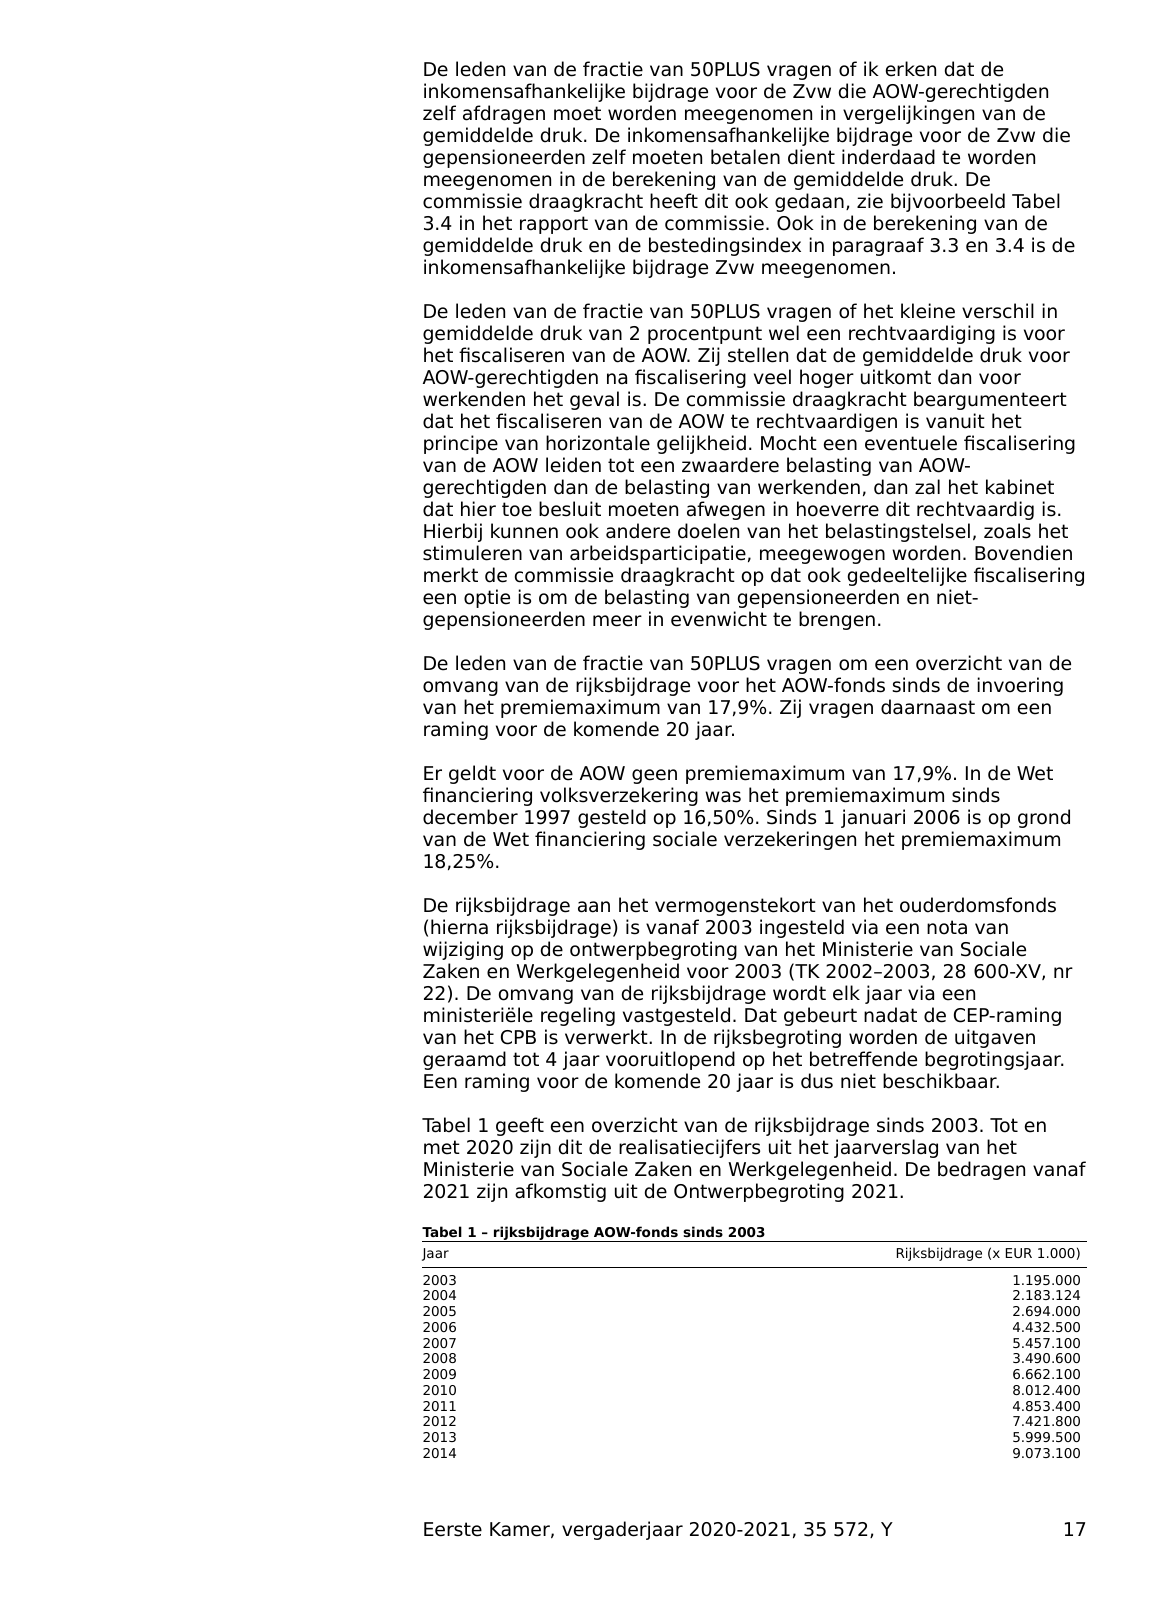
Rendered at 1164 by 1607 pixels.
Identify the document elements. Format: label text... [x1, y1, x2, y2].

table_cell 2004 [422, 1288, 555, 1304]
text De rijksbijdrage aan het vermogenstekort van het ouderdomsfonds (hierna rijksbijdrage) is vanaf 2003 ingesteld via een nota van wijziging op de ontwerpbegroting van het Ministerie van Sociale Zaken en Werkgelegenheid voor 2003 (TK 2002–2003, 28 600-XV, nr 22). De omvang van de rijksbijdrage wordt elk jaar via een ministeriële regeling vastgesteld. Dat gebeurt nadat de CEP-raming van het CPB is verwerkt. In de rijksbegroting worden de uitgaven geraamd tot 4 jaar vooruitlopend op het betreffende begrotingsjaar. Een raming voor de komende 20 jaar is dus niet beschikbaar. [422, 895, 1087, 1093]
table_cell 6.662.100 [555, 1367, 1087, 1383]
table_cell 2010 [422, 1383, 555, 1398]
table_cell 7.421.800 [555, 1414, 1087, 1430]
table_cell 5.999.500 [555, 1430, 1087, 1446]
table_cell 9.073.100 [555, 1446, 1087, 1461]
text De leden van de fractie van 50PLUS vragen om een overzicht van de omvang van de rijksbijdrage voor het AOW-fonds sinds de invoering van het premiemaximum van 17,9%. Zij vragen daarnaast om een raming voor de komende 20 jaar. [422, 653, 1087, 741]
table_cell 2006 [422, 1320, 555, 1335]
table_cell 3.490.600 [555, 1351, 1087, 1367]
table_cell 2.183.124 [555, 1288, 1087, 1304]
table_cell Jaar [422, 1242, 555, 1267]
table_cell 4.432.500 [555, 1320, 1087, 1335]
table_cell 2014 [422, 1446, 555, 1461]
table_cell 2009 [422, 1367, 555, 1383]
text Tabel 1 geeft een overzicht van de rijksbijdrage sinds 2003. Tot en met 2020 zijn dit de realisatiecijfers uit het jaarverslag van het Ministerie van Sociale Zaken en Werkgelegenheid. De bedragen vanaf 2021 zijn afkomstig uit de Ontwerpbegroting 2021. [422, 1115, 1087, 1203]
table_cell 2003 [422, 1268, 555, 1288]
table_cell 2.694.000 [555, 1304, 1087, 1320]
table_cell 1.195.000 [555, 1268, 1087, 1288]
text Er geldt voor de AOW geen premiemaximum van 17,9%. In de Wet financiering volksverzekering was het premiemaximum sinds december 1997 gesteld op 16,50%. Sinds 1 januari 2006 is op grond van de Wet financiering sociale verzekeringen het premiemaximum 18,25%. [422, 763, 1087, 873]
table_cell 2012 [422, 1414, 555, 1430]
table_cell 8.012.400 [555, 1383, 1087, 1398]
table_cell 2011 [422, 1398, 555, 1414]
table_cell 2005 [422, 1304, 555, 1320]
table_cell 2008 [422, 1351, 555, 1367]
table_header Tabel 1 – rijksbijdrage AOW-fonds sinds 2003 [422, 1225, 1087, 1241]
table_cell 2007 [422, 1335, 555, 1351]
table_cell Rijksbijdrage (x EUR 1.000) [555, 1242, 1087, 1267]
table_cell 4.853.400 [555, 1398, 1087, 1414]
table_cell 5.457.100 [555, 1335, 1087, 1351]
text De leden van de fractie van 50PLUS vragen of ik erken dat de inkomensafhankelijke bijdrage voor de Zvw die AOW-gerechtigden zelf afdragen moet worden meegenomen in vergelijkingen van de gemiddelde druk. De inkomensafhankelijke bijdrage voor de Zvw die gepensioneerden zelf moeten betalen dient inderdaad te worden meegenomen in de berekening van de gemiddelde druk. De commissie draagkracht heeft dit ook gedaan, zie bijvoorbeeld Tabel 3.4 in het rapport van de commissie. Ook in de berekening van de gemiddelde druk en de bestedingsindex in paragraaf 3.3 en 3.4 is de inkomensafhankelijke bijdrage Zvw meegenomen. [422, 59, 1087, 279]
table_cell 2013 [422, 1430, 555, 1446]
text De leden van de fractie van 50PLUS vragen of het kleine verschil in gemiddelde druk van 2 procentpunt wel een rechtvaardiging is voor het fiscaliseren van de AOW. Zij stellen dat de gemiddelde druk voor AOW-gerechtigden na fiscalisering veel hoger uitkomt dan voor werkenden het geval is. De commissie draagkracht beargumenteert dat het fiscaliseren van de AOW te rechtvaardigen is vanuit het principe van horizontale gelijkheid. Mocht een eventuele fiscalisering van de AOW leiden tot een zwaardere belasting van AOW-gerechtigden dan de belasting van werkenden, dan zal het kabinet dat hier toe besluit moeten afwegen in hoeverre dit rechtvaardig is. Hierbij kunnen ook andere doelen van het belastingstelsel, zoals het stimuleren van arbeidsparticipatie, meegewogen worden. Bovendien merkt de commissie draagkracht op dat ook gedeeltelijke fiscalisering een optie is om de belasting van gepensioneerden en niet-gepensioneerden meer in evenwicht te brengen. [422, 301, 1087, 631]
